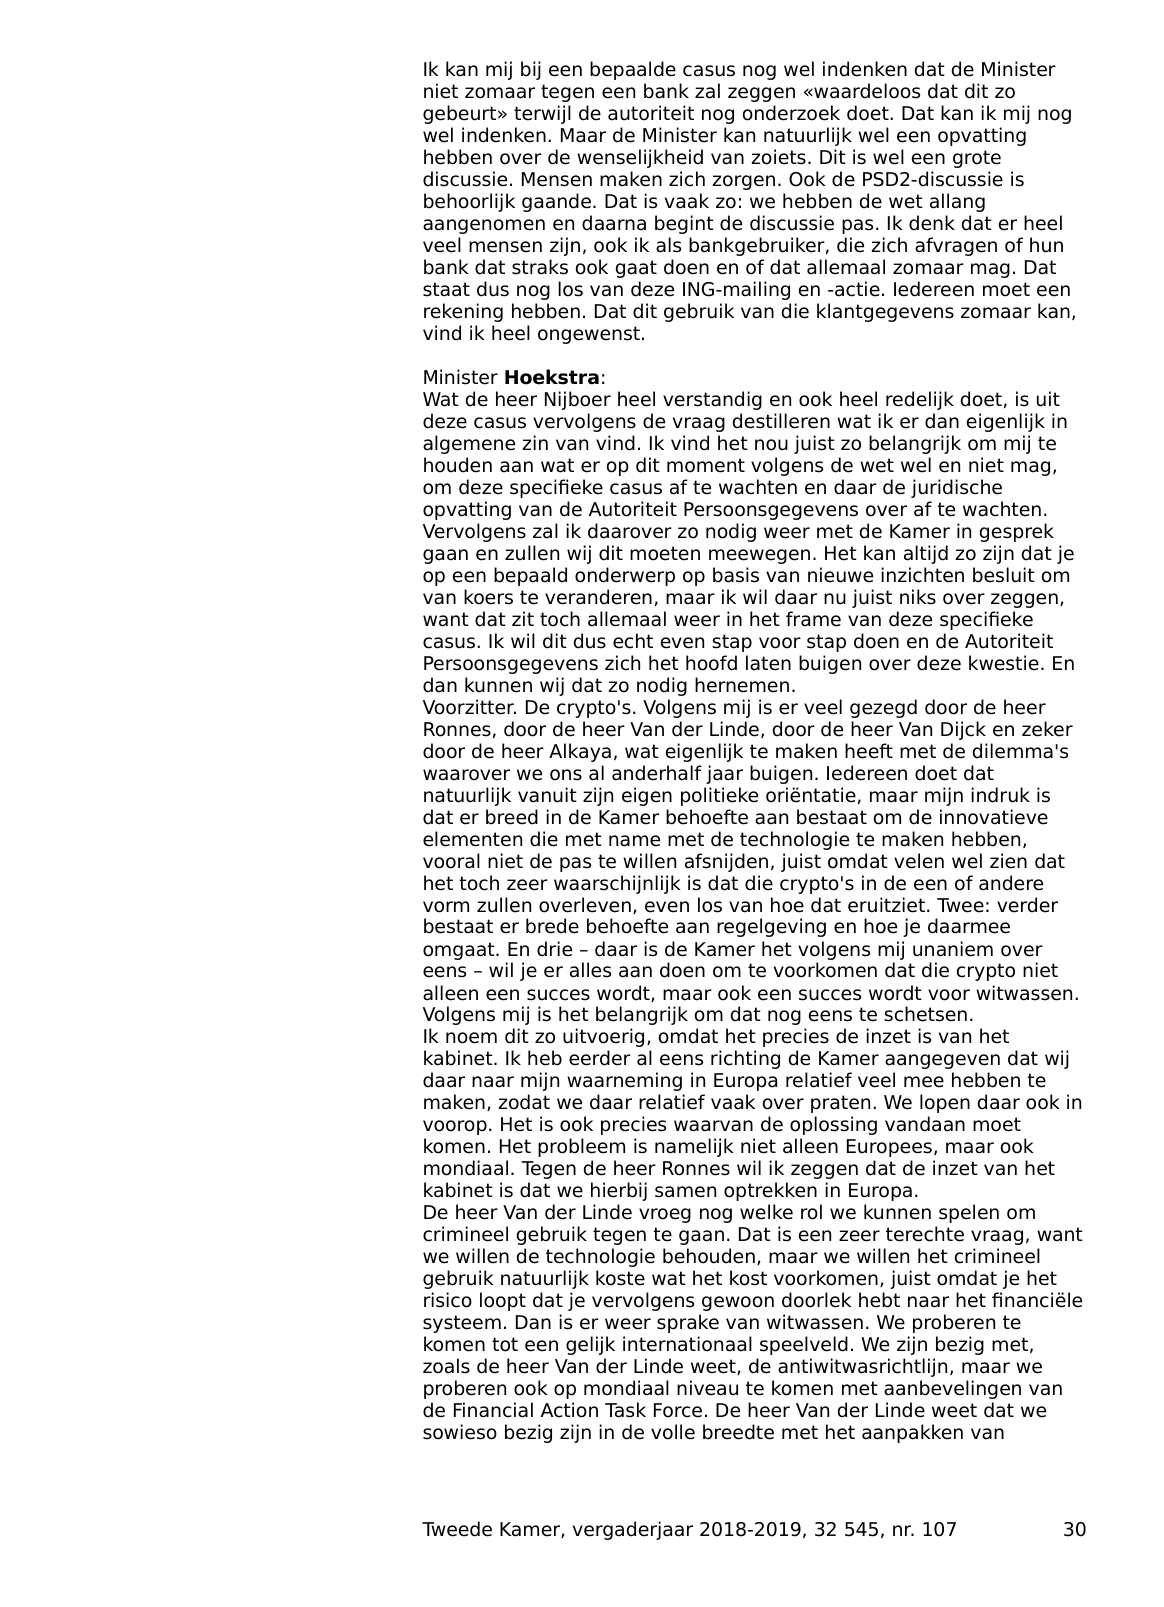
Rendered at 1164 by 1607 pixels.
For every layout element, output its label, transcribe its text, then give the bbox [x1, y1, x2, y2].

text Wat de heer Nijboer heel verstandig en ook heel redelijk doet, is uit deze casus vervolgens de vraag destilleren wat ik er dan eigenlijk in algemene zin van vind. Ik vind het nou juist zo belangrijk om mij te houden aan wat er op dit moment volgens de wet wel en niet mag, om deze specifieke casus af te wachten en daar de juridische opvatting van de Autoriteit Persoonsgegevens over af te wachten. Vervolgens zal ik daarover zo nodig weer met de Kamer in gesprek gaan en zullen wij dit moeten meewegen. Het kan altijd zo zijn dat je op een bepaald onderwerp op basis van nieuwe inzichten besluit om van koers te veranderen, maar ik wil daar nu juist niks over zeggen, want dat zit toch allemaal weer in het frame van deze specifieke casus. Ik wil dit dus echt even stap voor stap doen en de Autoriteit Persoonsgegevens zich het hoofd laten buigen over deze kwestie. En dan kunnen wij dat zo nodig hernemen. [422, 389, 1087, 697]
text Minister Hoekstra: [422, 367, 1087, 389]
text De heer Van der Linde vroeg nog welke rol we kunnen spelen om crimineel gebruik tegen te gaan. Dat is een zeer terechte vraag, want we willen de technologie behouden, maar we willen het crimineel gebruik natuurlijk koste wat het kost voorkomen, juist omdat je het risico loopt dat je vervolgens gewoon doorlek hebt naar het financiële systeem. Dan is er weer sprake van witwassen. We proberen te komen tot een gelijk internationaal speelveld. We zijn bezig met, zoals de heer Van der Linde weet, de antiwitwasrichtlijn, maar we proberen ook op mondiaal niveau te komen met aanbevelingen van de Financial Action Task Force. De heer Van der Linde weet dat we sowieso bezig zijn in de volle breedte met het aanpakken van [422, 1202, 1087, 1444]
text Voorzitter. De crypto's. Volgens mij is er veel gezegd door de heer Ronnes, door de heer Van der Linde, door de heer Van Dijck en zeker door de heer Alkaya, wat eigenlijk te maken heeft met de dilemma's waarover we ons al anderhalf jaar buigen. Iedereen doet dat natuurlijk vanuit zijn eigen politieke oriëntatie, maar mijn indruk is dat er breed in de Kamer behoefte aan bestaat om de innovatieve elementen die met name met de technologie te maken hebben, vooral niet de pas te willen afsnijden, juist omdat velen wel zien dat het toch zeer waarschijnlijk is dat die crypto's in de een of andere vorm zullen overleven, even los van hoe dat eruitziet. Twee: verder bestaat er brede behoefte aan regelgeving en hoe je daarmee omgaat. En drie – daar is de Kamer het volgens mij unaniem over eens – wil je er alles aan doen om te voorkomen dat die crypto niet alleen een succes wordt, maar ook een succes wordt voor witwassen. Volgens mij is het belangrijk om dat nog eens te schetsen. [422, 697, 1087, 1026]
text Ik kan mij bij een bepaalde casus nog wel indenken dat de Minister niet zomaar tegen een bank zal zeggen «waardeloos dat dit zo gebeurt» terwijl de autoriteit nog onderzoek doet. Dat kan ik mij nog wel indenken. Maar de Minister kan natuurlijk wel een opvatting hebben over de wenselijkheid van zoiets. Dit is wel een grote discussie. Mensen maken zich zorgen. Ook de PSD2-discussie is behoorlijk gaande. Dat is vaak zo: we hebben de wet allang aangenomen en daarna begint de discussie pas. Ik denk dat er heel veel mensen zijn, ook ik als bankgebruiker, die zich afvragen of hun bank dat straks ook gaat doen en of dat allemaal zomaar mag. Dat staat dus nog los van deze ING-mailing en -actie. Iedereen moet een rekening hebben. Dat dit gebruik van die klantgegevens zomaar kan, vind ik heel ongewenst. [422, 59, 1087, 345]
text Ik noem dit zo uitvoerig, omdat het precies de inzet is van het kabinet. Ik heb eerder al eens richting de Kamer aangegeven dat wij daar naar mijn waarneming in Europa relatief veel mee hebben te maken, zodat we daar relatief vaak over praten. We lopen daar ook in voorop. Het is ook precies waarvan de oplossing vandaan moet komen. Het probleem is namelijk niet alleen Europees, maar ook mondiaal. Tegen de heer Ronnes wil ik zeggen dat de inzet van het kabinet is dat we hierbij samen optrekken in Europa. [422, 1026, 1087, 1202]
